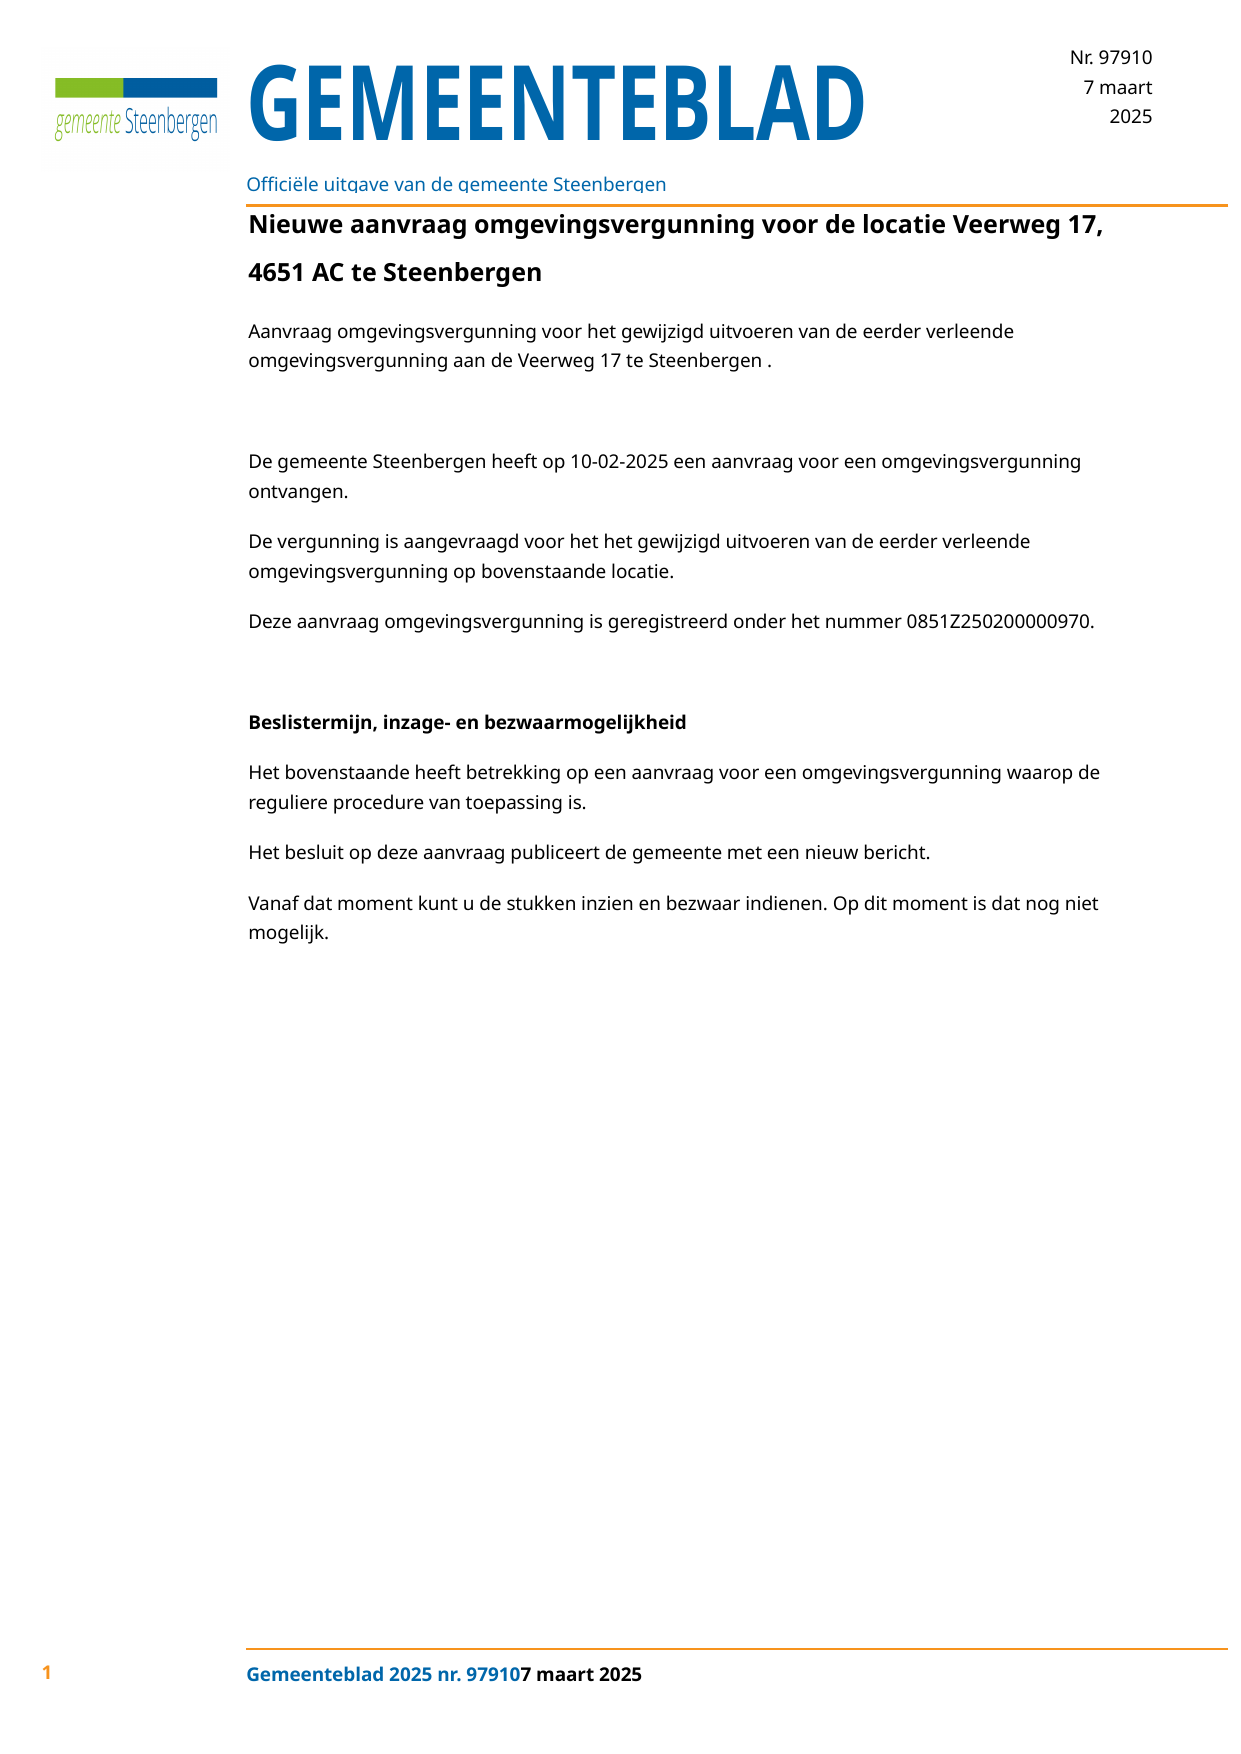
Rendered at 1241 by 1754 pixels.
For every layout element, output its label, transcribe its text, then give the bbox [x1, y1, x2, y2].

text Deze aanvraag omgevingsvergunning is geregistreerd onder het nummer 0851Z250200000970. [248, 608, 1152, 634]
text Vanaf dat moment kunt u de stukken inzien en bezwaar indienen. Op dit moment is dat nog niet mogelijk. [248, 890, 1152, 945]
text Het bovenstaande heeft betrekking op een aanvraag voor een omgevingsvergunning waarop de reguliere procedure van toepassing is. [248, 759, 1152, 815]
text Nieuwe aanvraag omgevingsvergunning voor de locatie Veerweg 17, 4651 AC te Steenbergen [248, 207, 1152, 288]
text De gemeente Steenbergen heeft op 10-02-2025 een aanvraag voor een omgevingsvergunning ontvangen. [248, 448, 1152, 504]
picture [41, 47, 231, 172]
text Het besluit op deze aanvraag publiceert de gemeente met een nieuw bericht. [248, 839, 1152, 865]
text Beslistermijn, inzage- en bezwaarmogelijkheid [248, 709, 1152, 735]
text De vergunning is aangevraagd voor het het gewijzigd uitvoeren van de eerder verleende omgevingsvergunning op bovenstaande locatie. [248, 528, 1152, 584]
text Aanvraag omgevingsvergunning voor het gewijzigd uitvoeren van de eerder verleende omgevingsvergunning aan de Veerweg 17 te Steenbergen . [248, 318, 1152, 373]
